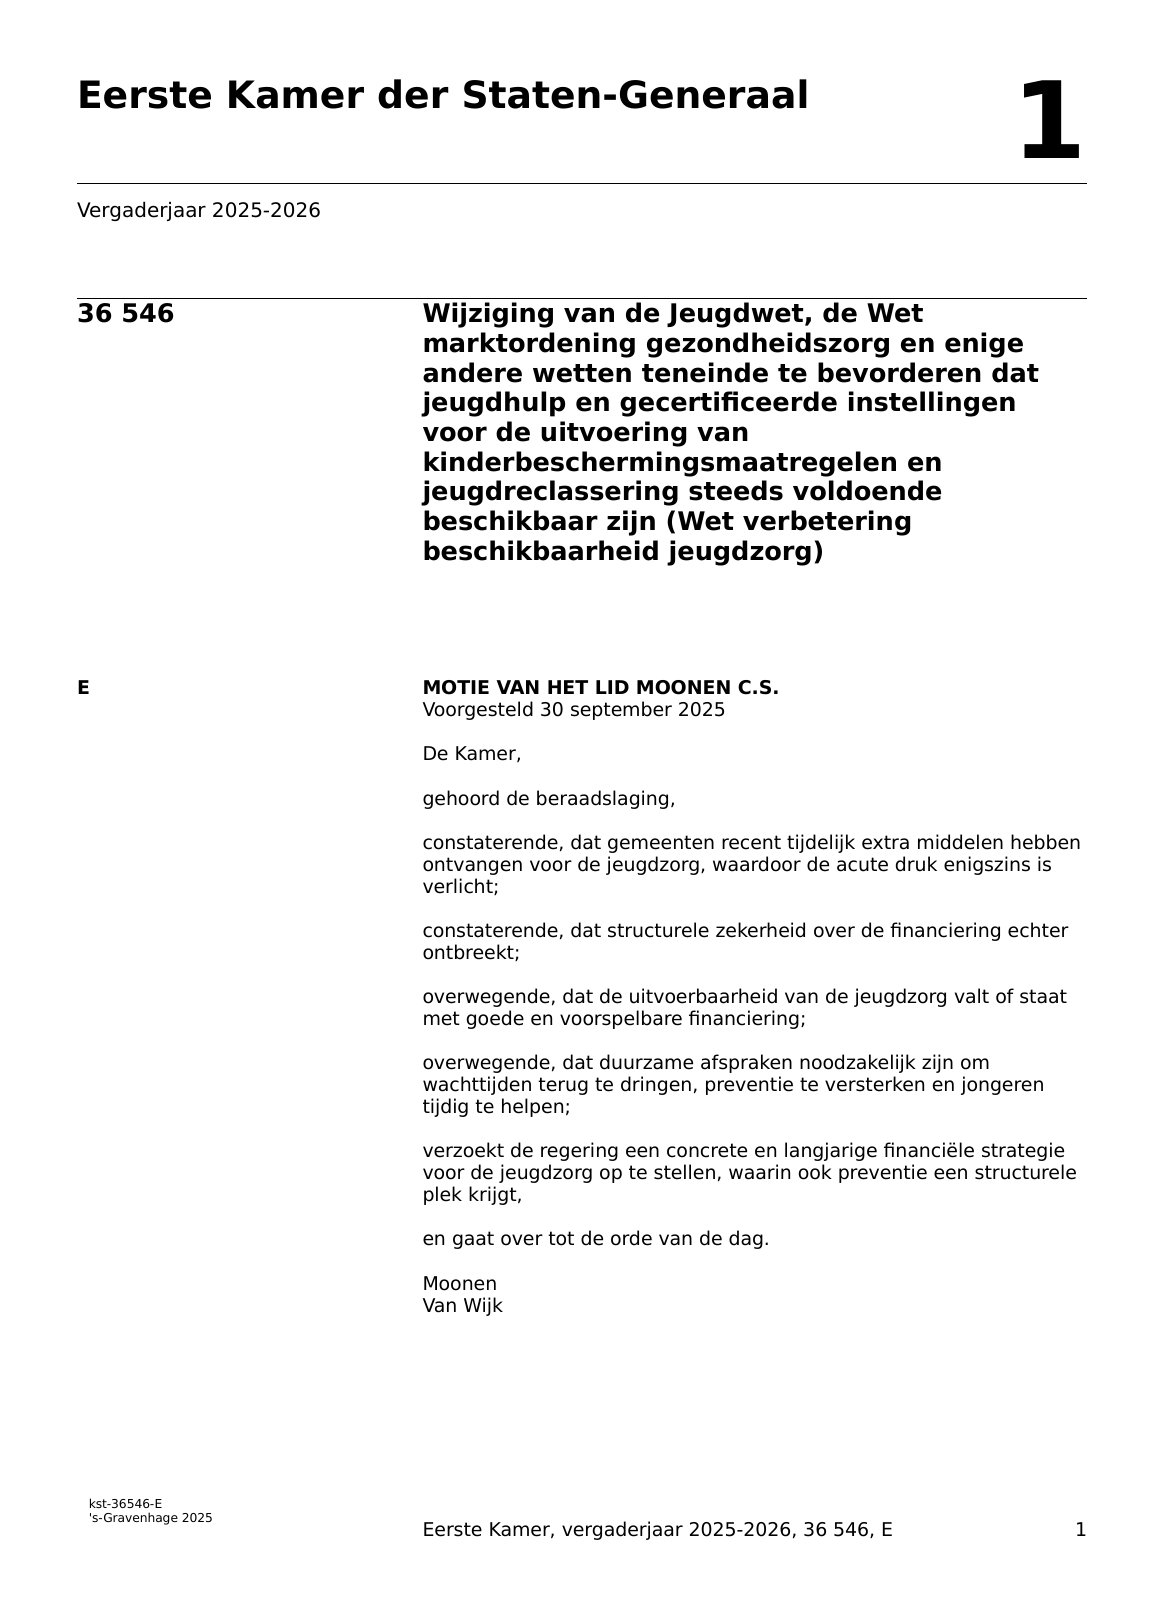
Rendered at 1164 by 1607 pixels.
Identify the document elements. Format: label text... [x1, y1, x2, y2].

text overwegende, dat de uitvoerbaarheid van de jeugdzorg valt of staat met goede en voorspelbare financiering; [422, 986, 1087, 1030]
table_header Eerste Kamer der Staten-Generaal [77, 59, 886, 183]
table_cell Vergaderjaar 2025-2026 [77, 184, 1087, 298]
subtitle E MOTIE VAN HET LID MOONEN C.S. [77, 677, 1087, 699]
table_header 1 [886, 59, 1087, 183]
text en gaat over tot de orde van de dag. [422, 1228, 1087, 1250]
text Voorgesteld 30 september 2025 [422, 699, 1087, 721]
text verzoekt de regering een concrete en langjarige financiële strategie voor de jeugdzorg op te stellen, waarin ook preventie een structurele plek krijgt, [422, 1140, 1087, 1206]
text constaterende, dat gemeenten recent tijdelijk extra middelen hebben ontvangen voor de jeugdzorg, waardoor de acute druk enigszins is verlicht; [422, 832, 1087, 898]
text overwegende, dat duurzame afspraken noodzakelijk zijn om wachttijden terug te dringen, preventie te versterken en jongeren tijdig te helpen; [422, 1052, 1087, 1118]
text constaterende, dat structurele zekerheid over de financiering echter ontbreekt; [422, 920, 1087, 964]
text kst-36546-E [88, 1497, 323, 1511]
text De Kamer, [422, 743, 1087, 765]
text gehoord de beraadslaging, [422, 787, 1087, 809]
text Moonen [422, 1272, 1087, 1294]
text Van Wijk [422, 1294, 1087, 1316]
subtitle 36 546 Wijziging van de Jeugdwet, de Wet marktordening gezondheidszorg en enige andere wetten teneinde te bevorderen dat jeugdhulp en gecertificeerde instellingen voor de uitvoering van kinderbeschermingsmaatregelen en jeugdreclassering steeds voldoende beschikbaar zijn (Wet verbetering beschikbaarheid jeugdzorg) [77, 299, 1087, 566]
text 's-Gravenhage 2025 [88, 1511, 323, 1525]
